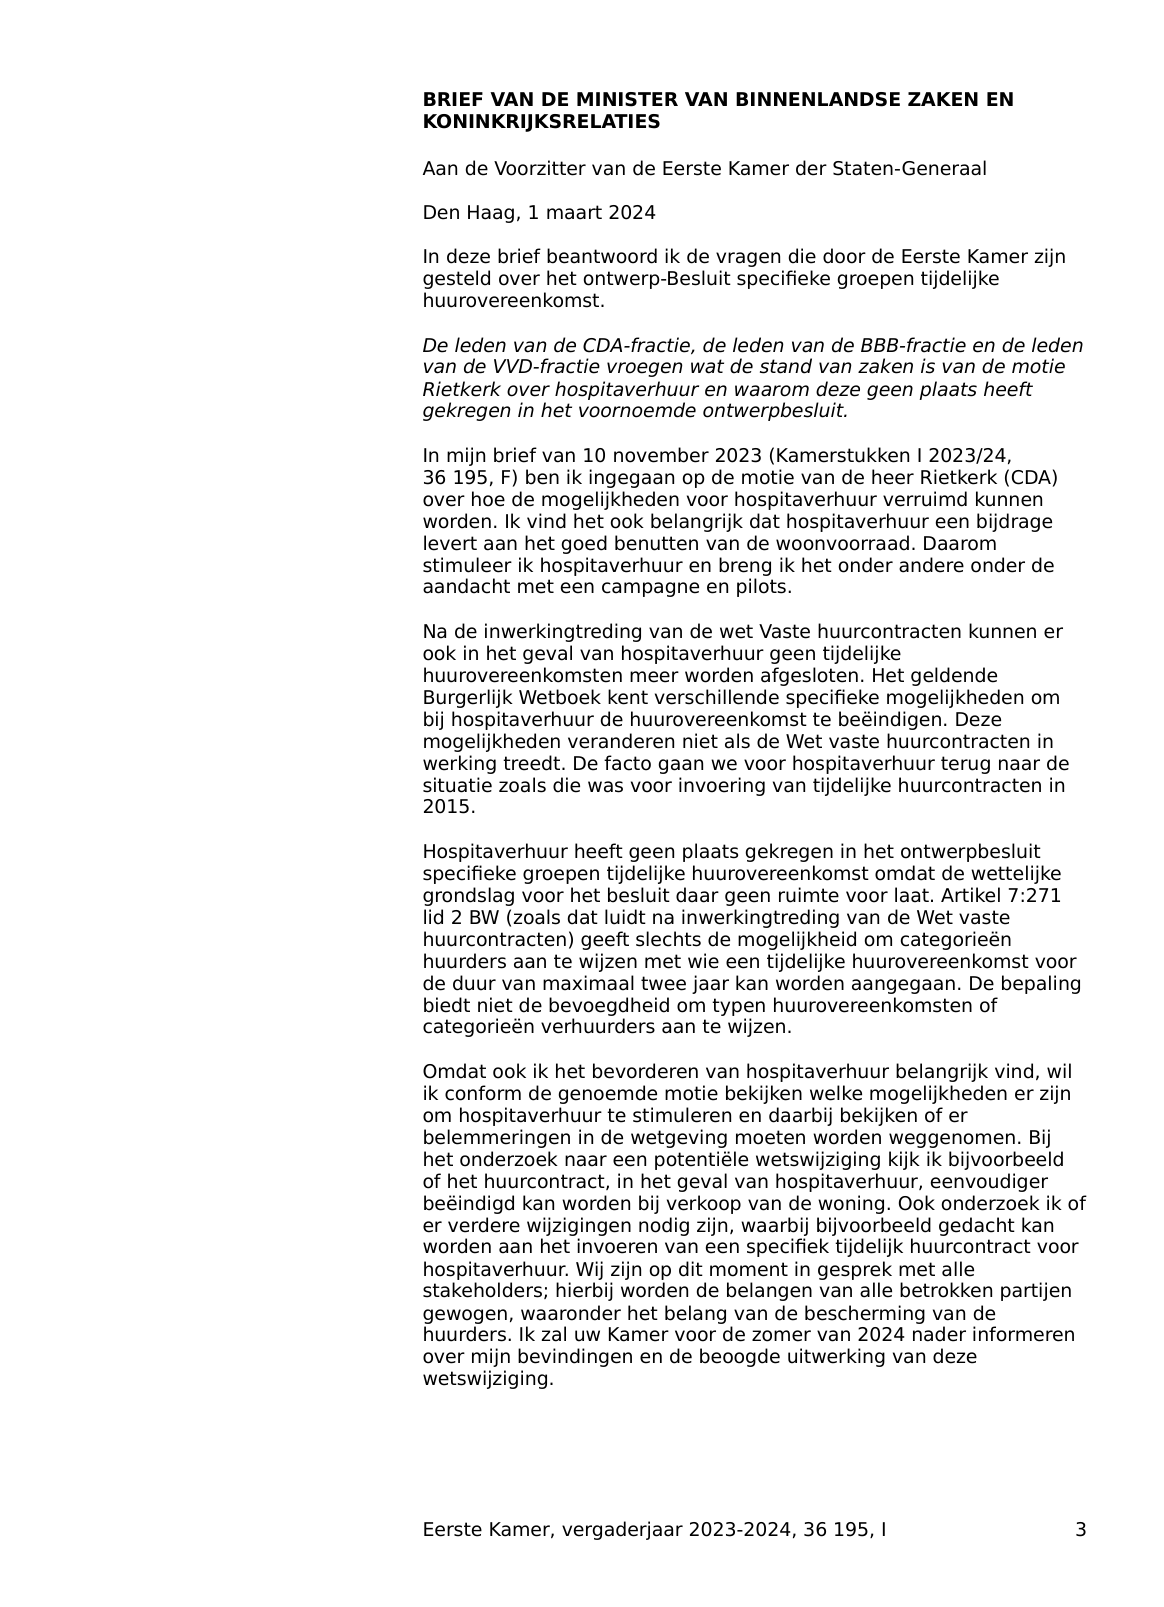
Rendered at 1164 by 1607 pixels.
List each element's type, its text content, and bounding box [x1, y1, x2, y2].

text Hospitaverhuur heeft geen plaats gekregen in het ontwerpbesluit specifieke groepen tijdelijke huurovereenkomst omdat de wettelijke grondslag voor het besluit daar geen ruimte voor laat. Artikel 7:271 lid 2 BW (zoals dat luidt na inwerkingtreding van de Wet vaste huurcontracten) geeft slechts de mogelijkheid om categorieën huurders aan te wijzen met wie een tijdelijke huurovereenkomst voor de duur van maximaal twee jaar kan worden aangegaan. De bepaling biedt niet de bevoegdheid om typen huurovereenkomsten of categorieën verhuurders aan te wijzen. [422, 841, 1087, 1038]
text Na de inwerkingtreding van de wet Vaste huurcontracten kunnen er ook in het geval van hospitaverhuur geen tijdelijke huurovereenkomsten meer worden afgesloten. Het geldende Burgerlijk Wetboek kent verschillende specifieke mogelijkheden om bij hospitaverhuur de huurovereenkomst te beëindigen. Deze mogelijkheden veranderen niet als de Wet vaste huurcontracten in werking treedt. De facto gaan we voor hospitaverhuur terug naar de situatie zoals die was voor invoering van tijdelijke huurcontracten in 2015. [422, 621, 1087, 818]
text Aan de Voorzitter van de Eerste Kamer der Staten-Generaal [422, 158, 1087, 180]
text In mijn brief van 10 november 2023 (Kamerstukken I 2023/24, 36 195, F) ben ik ingegaan op de motie van de heer Rietkerk (CDA) over hoe de mogelijkheden voor hospitaverhuur verruimd kunnen worden. Ik vind het ook belangrijk dat hospitaverhuur een bijdrage levert aan het goed benutten van de woonvoorraad. Daarom stimuleer ik hospitaverhuur en breng ik het onder andere onder de aandacht met een campagne en pilots. [422, 444, 1087, 598]
text Den Haag, 1 maart 2024 [422, 202, 1087, 224]
text In deze brief beantwoord ik de vragen die door de Eerste Kamer zijn gesteld over het ontwerp-Besluit specifieke groepen tijdelijke huurovereenkomst. [422, 246, 1087, 312]
text De leden van de CDA-fractie, de leden van de BBB-fractie en de leden van de VVD-fractie vroegen wat de stand van zaken is van de motie Rietkerk over hospitaverhuur en waarom deze geen plaats heeft gekregen in het voornoemde ontwerpbesluit. [422, 334, 1087, 422]
subtitle BRIEF VAN DE MINISTER VAN BINNENLANDSE ZAKEN EN KONINKRIJKSRELATIES [422, 89, 1087, 133]
text Omdat ook ik het bevorderen van hospitaverhuur belangrijk vind, wil ik conform de genoemde motie bekijken welke mogelijkheden er zijn om hospitaverhuur te stimuleren en daarbij bekijken of er belemmeringen in de wetgeving moeten worden weggenomen. Bij het onderzoek naar een potentiële wetswijziging kijk ik bijvoorbeeld of het huurcontract, in het geval van hospitaverhuur, eenvoudiger beëindigd kan worden bij verkoop van de woning. Ook onderzoek ik of er verdere wijzigingen nodig zijn, waarbij bijvoorbeeld gedacht kan worden aan het invoeren van een specifiek tijdelijk huurcontract voor hospitaverhuur. Wij zijn op dit moment in gesprek met alle stakeholders; hierbij worden de belangen van alle betrokken partijen gewogen, waaronder het belang van de bescherming van de huurders. Ik zal uw Kamer voor de zomer van 2024 nader informeren over mijn bevindingen en de beoogde uitwerking van deze wetswijziging. [422, 1061, 1087, 1390]
